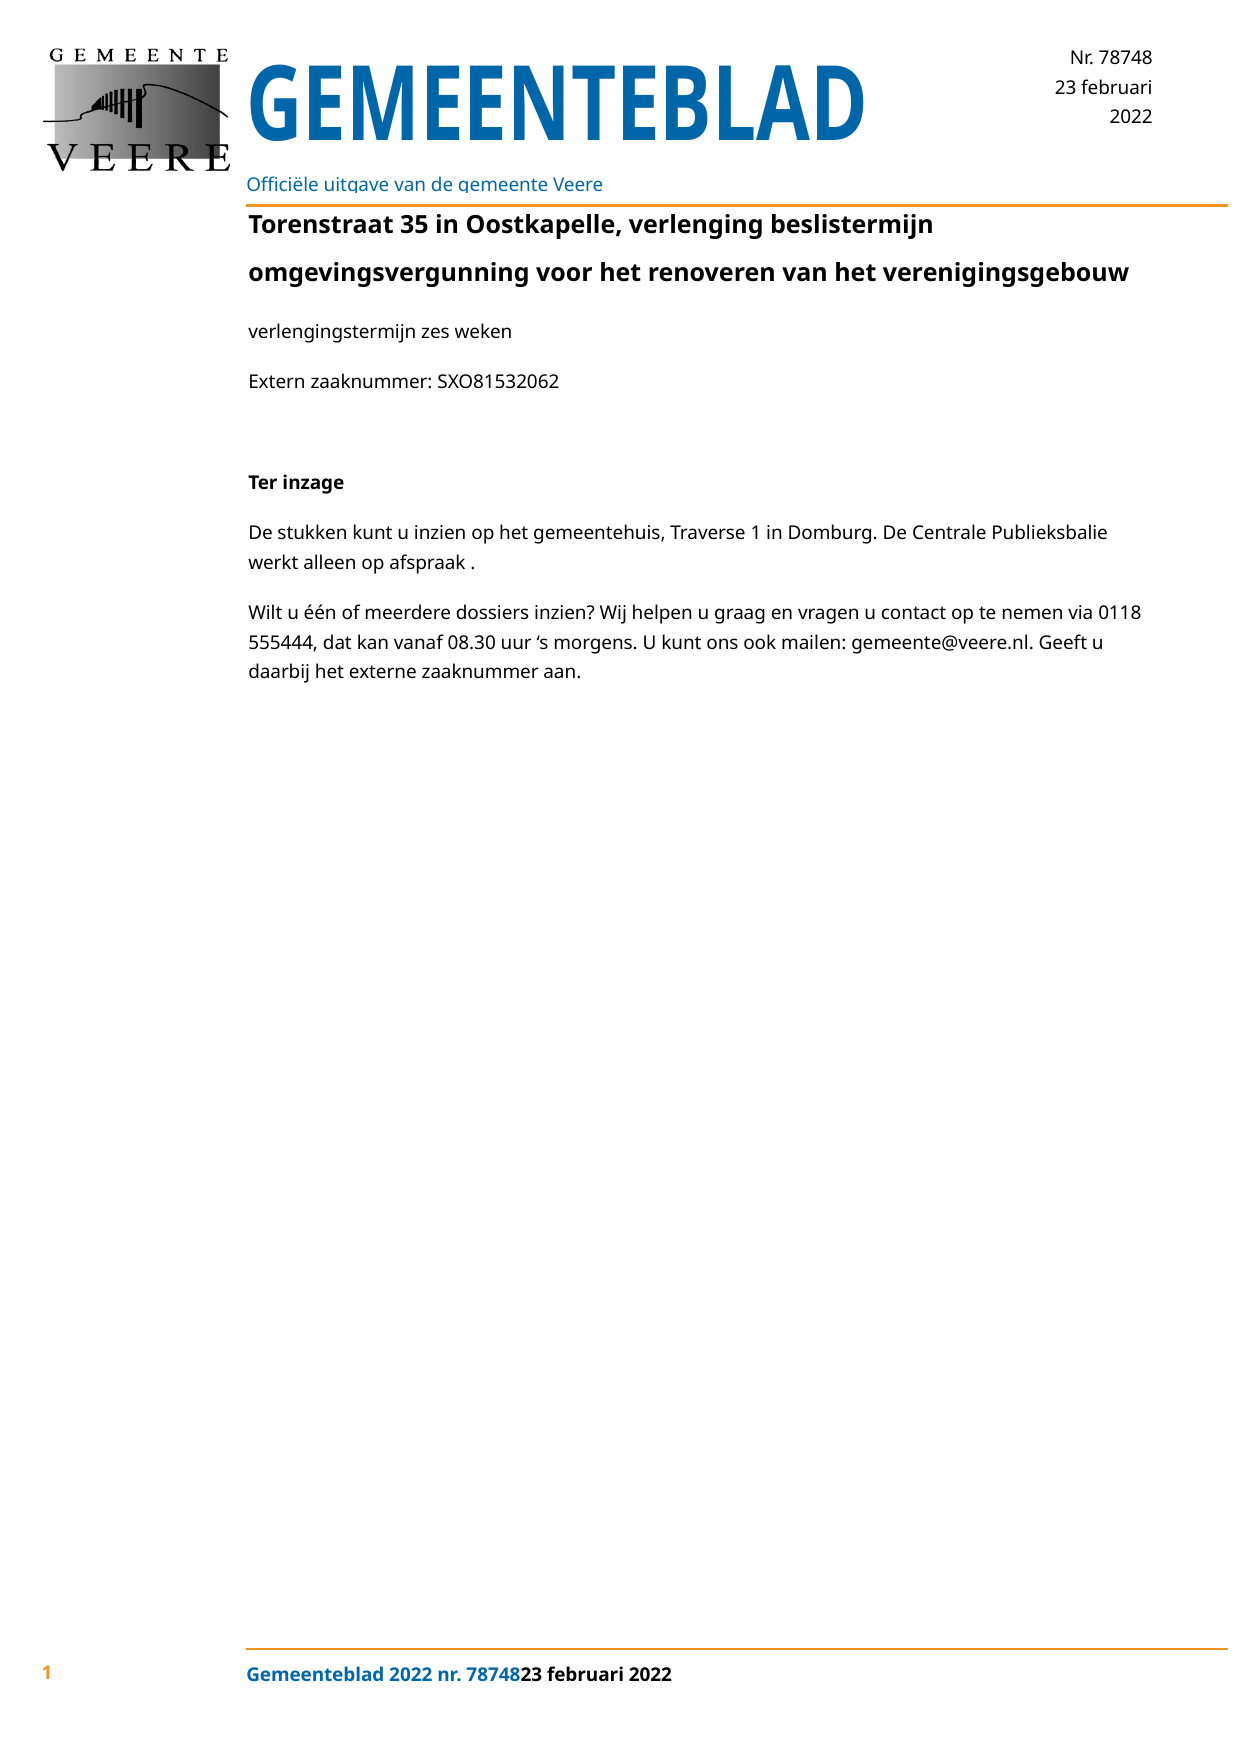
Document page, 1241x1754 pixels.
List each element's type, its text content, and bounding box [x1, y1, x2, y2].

picture [41, 47, 231, 172]
text verlengingstermijn zes weken [248, 318, 1152, 344]
text Extern zaaknummer: SXO81532062 [248, 368, 1152, 394]
text Ter inzage [248, 469, 1152, 495]
text De stukken kunt u inzien op het gemeentehuis, Traverse 1 in Domburg. De Centrale Publieksbalie werkt alleen op afspraak . [248, 519, 1152, 575]
text Torenstraat 35 in Oostkapelle, verlenging beslistermijn omgevingsvergunning voor het renoveren van het verenigingsgebouw [248, 207, 1152, 288]
text Wilt u één of meerdere dossiers inzien? Wij helpen u graag en vragen u contact op te nemen via 0118 555444, dat kan vanaf 08.30 uur ‘s morgens. U kunt ons ook mailen: gemeente@veere.nl. Geeft u daarbij het externe zaaknummer aan. [248, 599, 1152, 684]
